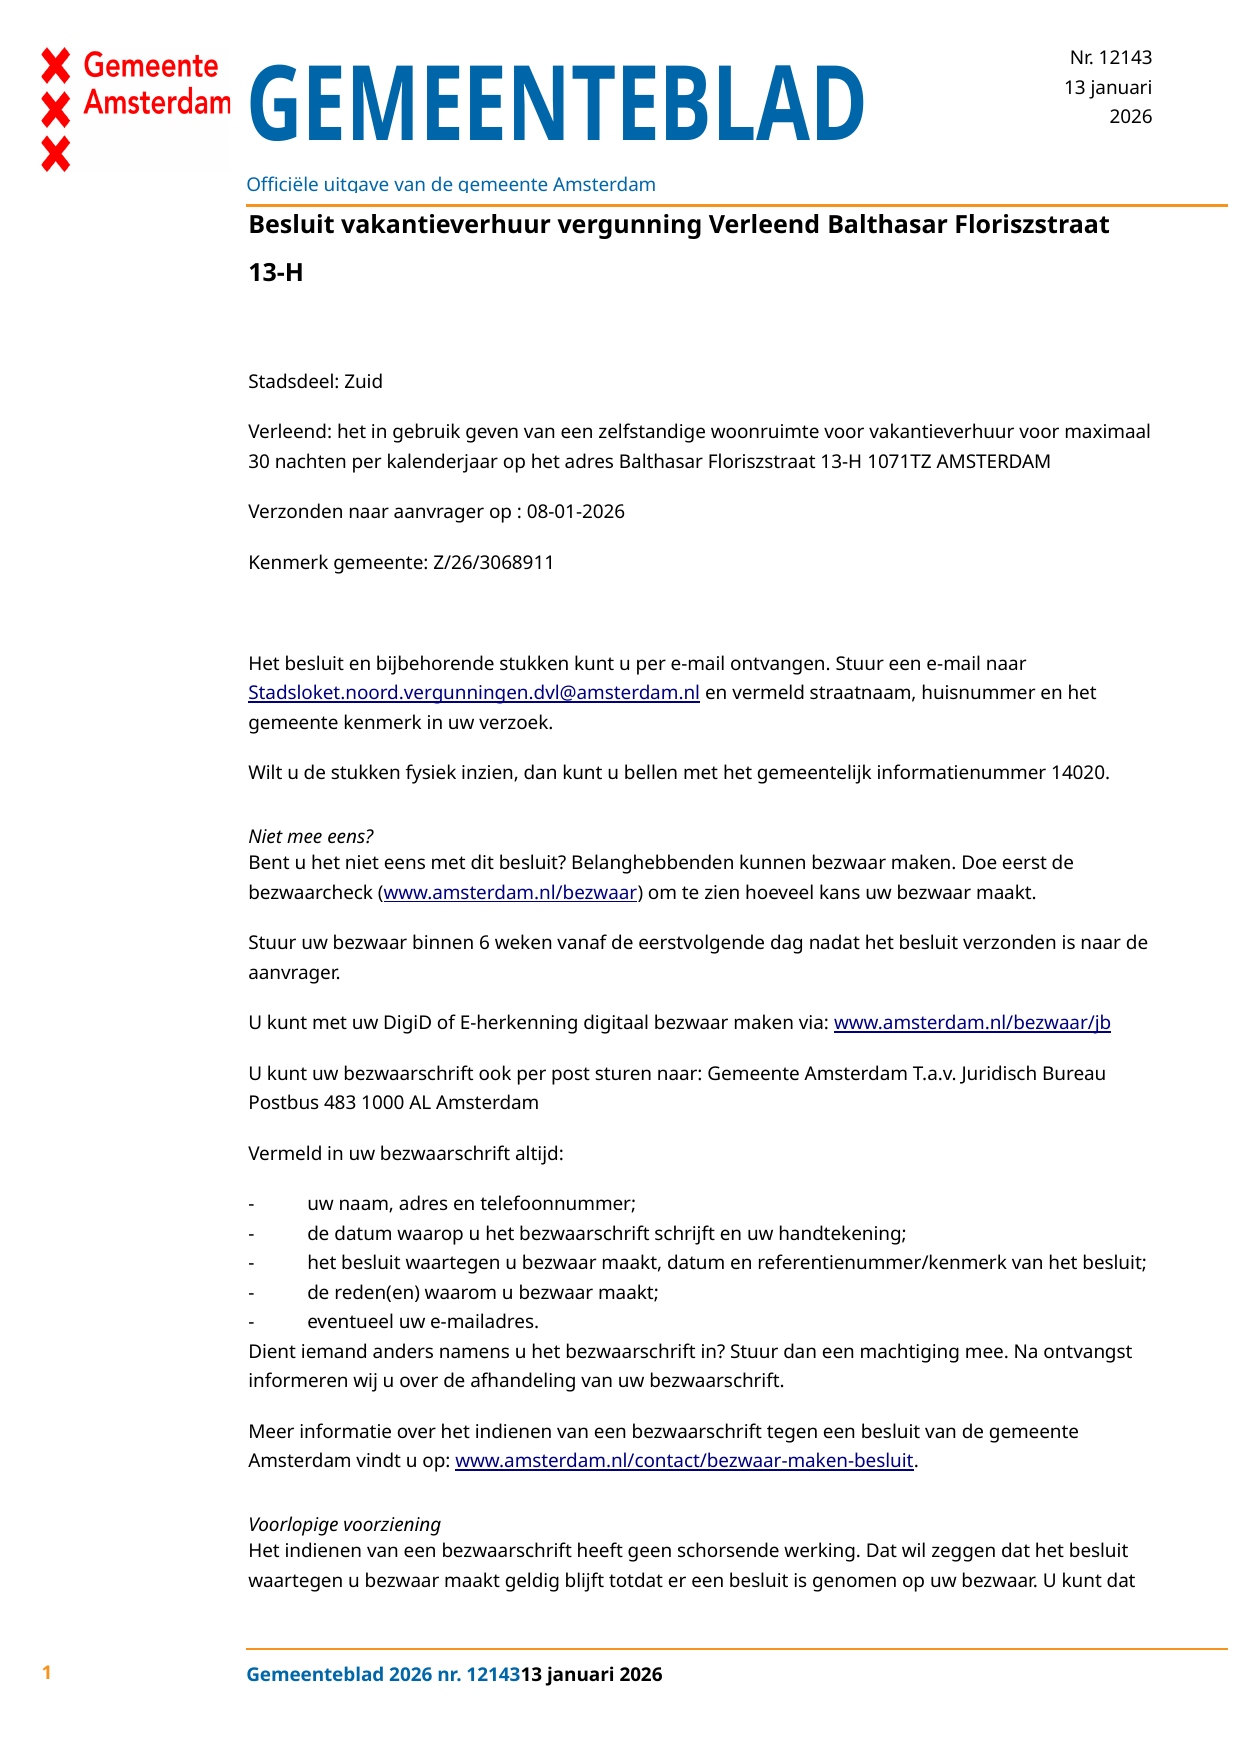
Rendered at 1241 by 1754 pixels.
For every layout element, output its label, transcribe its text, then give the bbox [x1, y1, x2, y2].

text Wilt u de stukken fysiek inzien, dan kunt u bellen met het gemeentelijk informatienummer 14020. [248, 759, 1152, 785]
text Kenmerk gemeente: Z/26/3068911 [248, 549, 1152, 575]
text Het besluit en bijbehorende stukken kunt u per e-mail ontvangen. Stuur een e-mail naar Stadsloket.noord.vergunningen.dvl@amsterdam.nl en vermeld straatnaam, huisnummer en het gemeente kenmerk in uw verzoek. [248, 650, 1152, 735]
list eventueel uw e-mailadres. [248, 1308, 1152, 1334]
text Niet mee eens? [248, 823, 1152, 849]
text Dient iemand anders namens u het bezwaarschrift in? Stuur dan een machtiging mee. Na ontvangst informeren wij u over de afhandeling van uw bezwaarschrift. [248, 1338, 1152, 1393]
list de reden(en) waarom u bezwaar maakt; [248, 1279, 1152, 1304]
text U kunt uw bezwaarschrift ook per post sturen naar: Gemeente Amsterdam T.a.v. Juridisch Bureau Postbus 483 1000 AL Amsterdam [248, 1060, 1152, 1115]
picture [41, 47, 231, 172]
text Verleend: het in gebruik geven van een zelfstandige woonruimte voor vakantieverhuur voor maximaal 30 nachten per kalenderjaar op het adres Balthasar Floriszstraat 13-H 1071TZ AMSTERDAM [248, 419, 1152, 474]
text Meer informatie over het indienen van een bezwaarschrift tegen een besluit van de gemeente Amsterdam vindt u op: www.amsterdam.nl/contact/bezwaar-maken-besluit. [248, 1418, 1152, 1473]
text U kunt met uw DigiD of E-herkenning digitaal bezwaar maken via: www.amsterdam.nl/bezwaar/jb [248, 1009, 1152, 1035]
list de datum waarop u het bezwaarschrift schrijft en uw handtekening; [248, 1220, 1152, 1245]
text Besluit vakantieverhuur vergunning Verleend Balthasar Floriszstraat 13-H [248, 207, 1152, 288]
list uw naam, adres en telefoonnummer; [248, 1190, 1152, 1216]
text Vermeld in uw bezwaarschrift altijd: [248, 1140, 1152, 1165]
text Voorlopige voorziening [248, 1512, 1152, 1537]
text Het indienen van een bezwaarschrift heeft geen schorsende werking. Dat wil zeggen dat het besluit waartegen u bezwaar maakt geldig blijft totdat er een besluit is genomen op uw bezwaar. U kunt dat [248, 1537, 1152, 1593]
list het besluit waartegen u bezwaar maakt, datum en referentienummer/kenmerk van het besluit; [248, 1249, 1152, 1275]
text Verzonden naar aanvrager op : 08-01-2026 [248, 499, 1152, 524]
text Stadsdeel: Zuid [248, 368, 1152, 394]
text Stuur uw bezwaar binnen 6 weken vanaf de eerstvolgende dag nadat het besluit verzonden is naar de aanvrager. [248, 929, 1152, 984]
text Bent u het niet eens met dit besluit? Belanghebbenden kunnen bezwaar maken. Doe eerst de bezwaarcheck (www.amsterdam.nl/bezwaar) om te zien hoeveel kans uw bezwaar maakt. [248, 849, 1152, 904]
